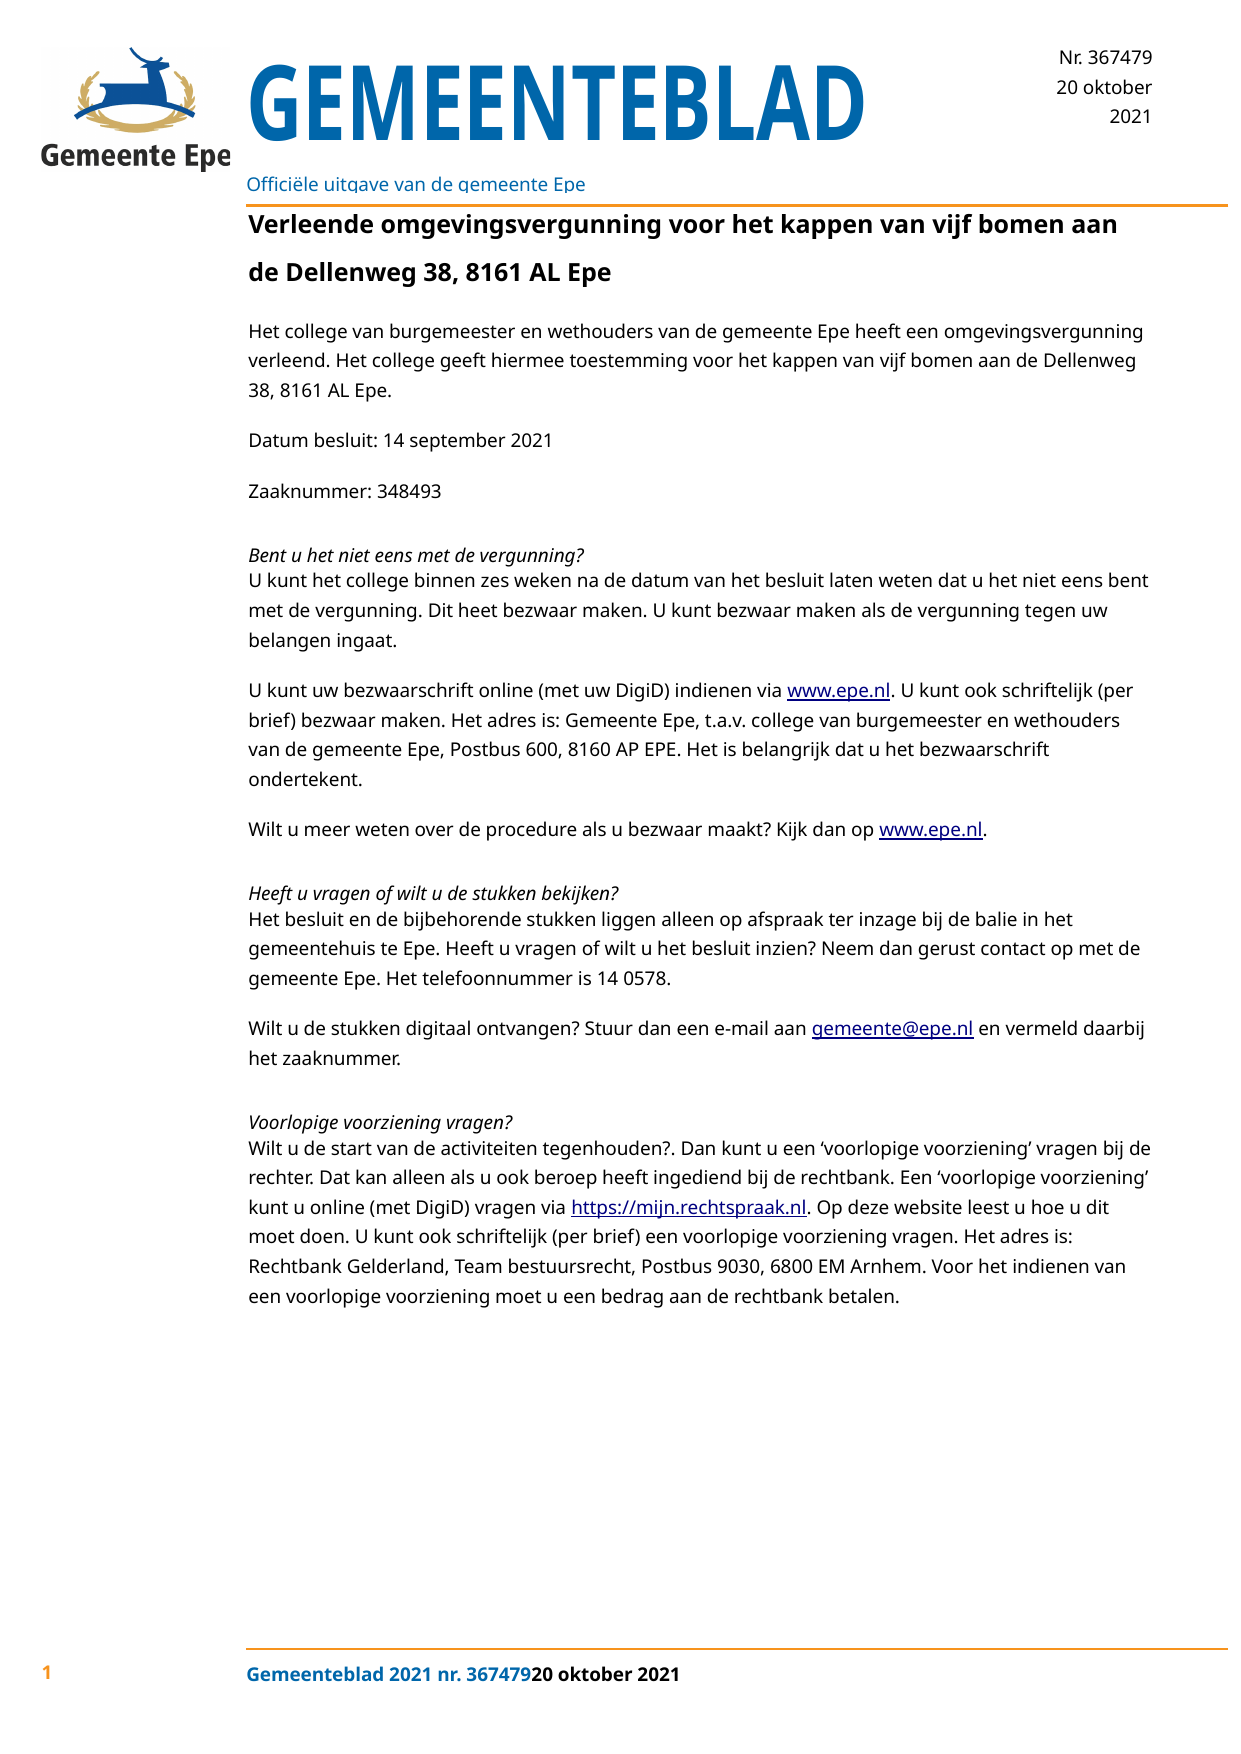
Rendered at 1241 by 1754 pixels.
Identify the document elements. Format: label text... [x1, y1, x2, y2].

text Datum besluit: 14 september 2021 [248, 427, 1152, 453]
text U kunt het college binnen zes weken na de datum van het besluit laten weten dat u het niet eens bent met de vergunning. Dit heet bezwaar maken. U kunt bezwaar maken als de vergunning tegen uw belangen ingaat. [248, 568, 1152, 652]
picture [41, 47, 231, 172]
text Verleende omgevingsvergunning voor het kappen van vijf bomen aan de Dellenweg 38, 8161 AL Epe [248, 207, 1152, 288]
text Zaaknummer: 348493 [248, 478, 1152, 504]
text Bent u het niet eens met de vergunning? [248, 542, 1152, 568]
text Heeft u vragen of wilt u de stukken bekijken? [248, 880, 1152, 906]
text U kunt uw bezwaarschrift online (met uw DigiD) indienen via www.epe.nl. U kunt ook schriftelijk (per brief) bezwaar maken. Het adres is: Gemeente Epe, t.a.v. college van burgemeester en wethouders van de gemeente Epe, Postbus 600, 8160 AP EPE. Het is belangrijk dat u het bezwaarschrift ondertekent. [248, 677, 1152, 792]
text Wilt u de stukken digitaal ontvangen? Stuur dan een e-mail aan gemeente@epe.nl en vermeld daarbij het zaaknummer. [248, 1016, 1152, 1071]
text Wilt u de start van de activiteiten tegenhouden?. Dan kunt u een ‘voorlopige voorziening’ vragen bij de rechter. Dat kan alleen als u ook beroep heeft ingediend bij de rechtbank. Een ‘voorlopige voorziening’ kunt u online (met DigiD) vragen via https://mijn.rechtspraak.nl. Op deze website leest u hoe u dit moet doen. U kunt ook schriftelijk (per brief) een voorlopige voorziening vragen. Het adres is: Rechtbank Gelderland, Team bestuursrecht, Postbus 9030, 6800 EM Arnhem. Voor het indienen van een voorlopige voorziening moet u een bedrag aan de rechtbank betalen. [248, 1135, 1152, 1308]
text Het college van burgemeester en wethouders van de gemeente Epe heeft een omgevingsvergunning verleend. Het college geeft hiermee toestemming voor het kappen van vijf bomen aan de Dellenweg 38, 8161 AL Epe. [248, 318, 1152, 403]
text Het besluit en de bijbehorende stukken liggen alleen op afspraak ter inzage bij de balie in het gemeentehuis te Epe. Heeft u vragen of wilt u het besluit inzien? Neem dan gerust contact op met de gemeente Epe. Het telefoonnummer is 14 0578. [248, 906, 1152, 991]
text Wilt u meer weten over de procedure als u bezwaar maakt? Kijk dan op www.epe.nl. [248, 816, 1152, 842]
text Voorlopige voorziening vragen? [248, 1109, 1152, 1135]
